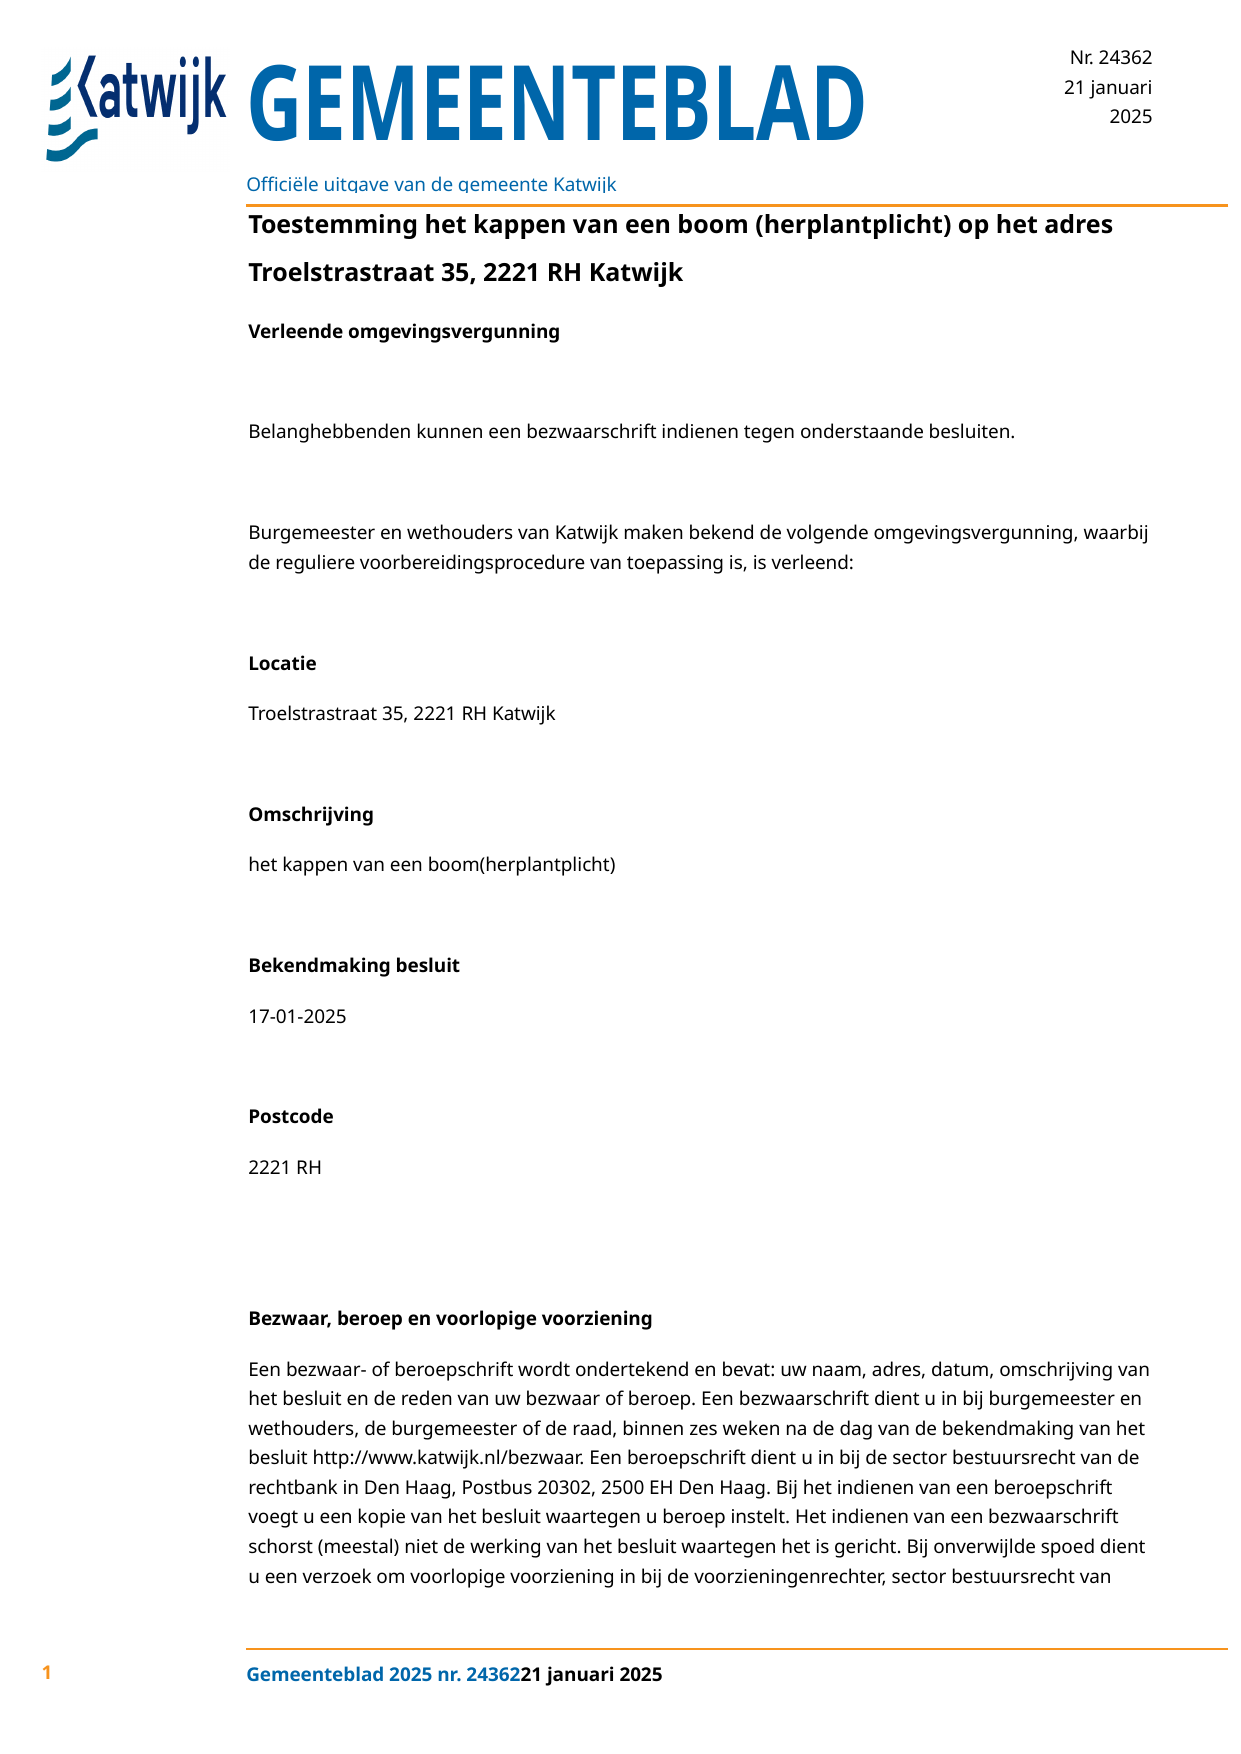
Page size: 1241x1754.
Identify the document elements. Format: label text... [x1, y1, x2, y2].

text Verleende omgevingsvergunning [248, 318, 1152, 344]
text Toestemming het kappen van een boom (herplantplicht) op het adres Troelstrastraat 35, 2221 RH Katwijk [248, 207, 1152, 288]
text Burgemeester en wethouders van Katwijk maken bekend de volgende omgevingsvergunning, waarbij de reguliere voorbereidingsprocedure van toepassing is, is verleend: [248, 519, 1152, 575]
text Postcode [248, 1104, 1152, 1129]
text Een bezwaar- of beroepschrift wordt ondertekend en bevat: uw naam, adres, datum, omschrijving van het besluit en de reden van uw bezwaar of beroep. Een bezwaarschrift dient u in bij burgemeester en wethouders, de burgemeester of de raad, binnen zes weken na de dag van de bekendmaking van het besluit http://www.katwijk.nl/bezwaar. Een beroepschrift dient u in bij de sector bestuursrecht van de rechtbank in Den Haag, Postbus 20302, 2500 EH Den Haag. Bij het indienen van een beroepschrift voegt u een kopie van het besluit waartegen u beroep instelt. Het indienen van een bezwaarschrift schorst (meestal) niet de werking van het besluit waartegen het is gericht. Bij onverwijlde spoed dient u een verzoek om voorlopige voorziening in bij de voorzieningenrechter, sector bestuursrecht van [248, 1356, 1152, 1589]
text Omschrijving [248, 801, 1152, 827]
text Bezwaar, beroep en voorlopige voorziening [248, 1305, 1152, 1331]
text 2221 RH [248, 1154, 1152, 1180]
text Locatie [248, 650, 1152, 676]
text Troelstrastraat 35, 2221 RH Katwijk [248, 700, 1152, 726]
text 17-01-2025 [248, 1003, 1152, 1029]
picture [41, 47, 231, 172]
text Belanghebbenden kunnen een bezwaarschrift indienen tegen onderstaande besluiten. [248, 419, 1152, 444]
text het kappen van een boom(herplantplicht) [248, 852, 1152, 877]
text Bekendmaking besluit [248, 952, 1152, 978]
